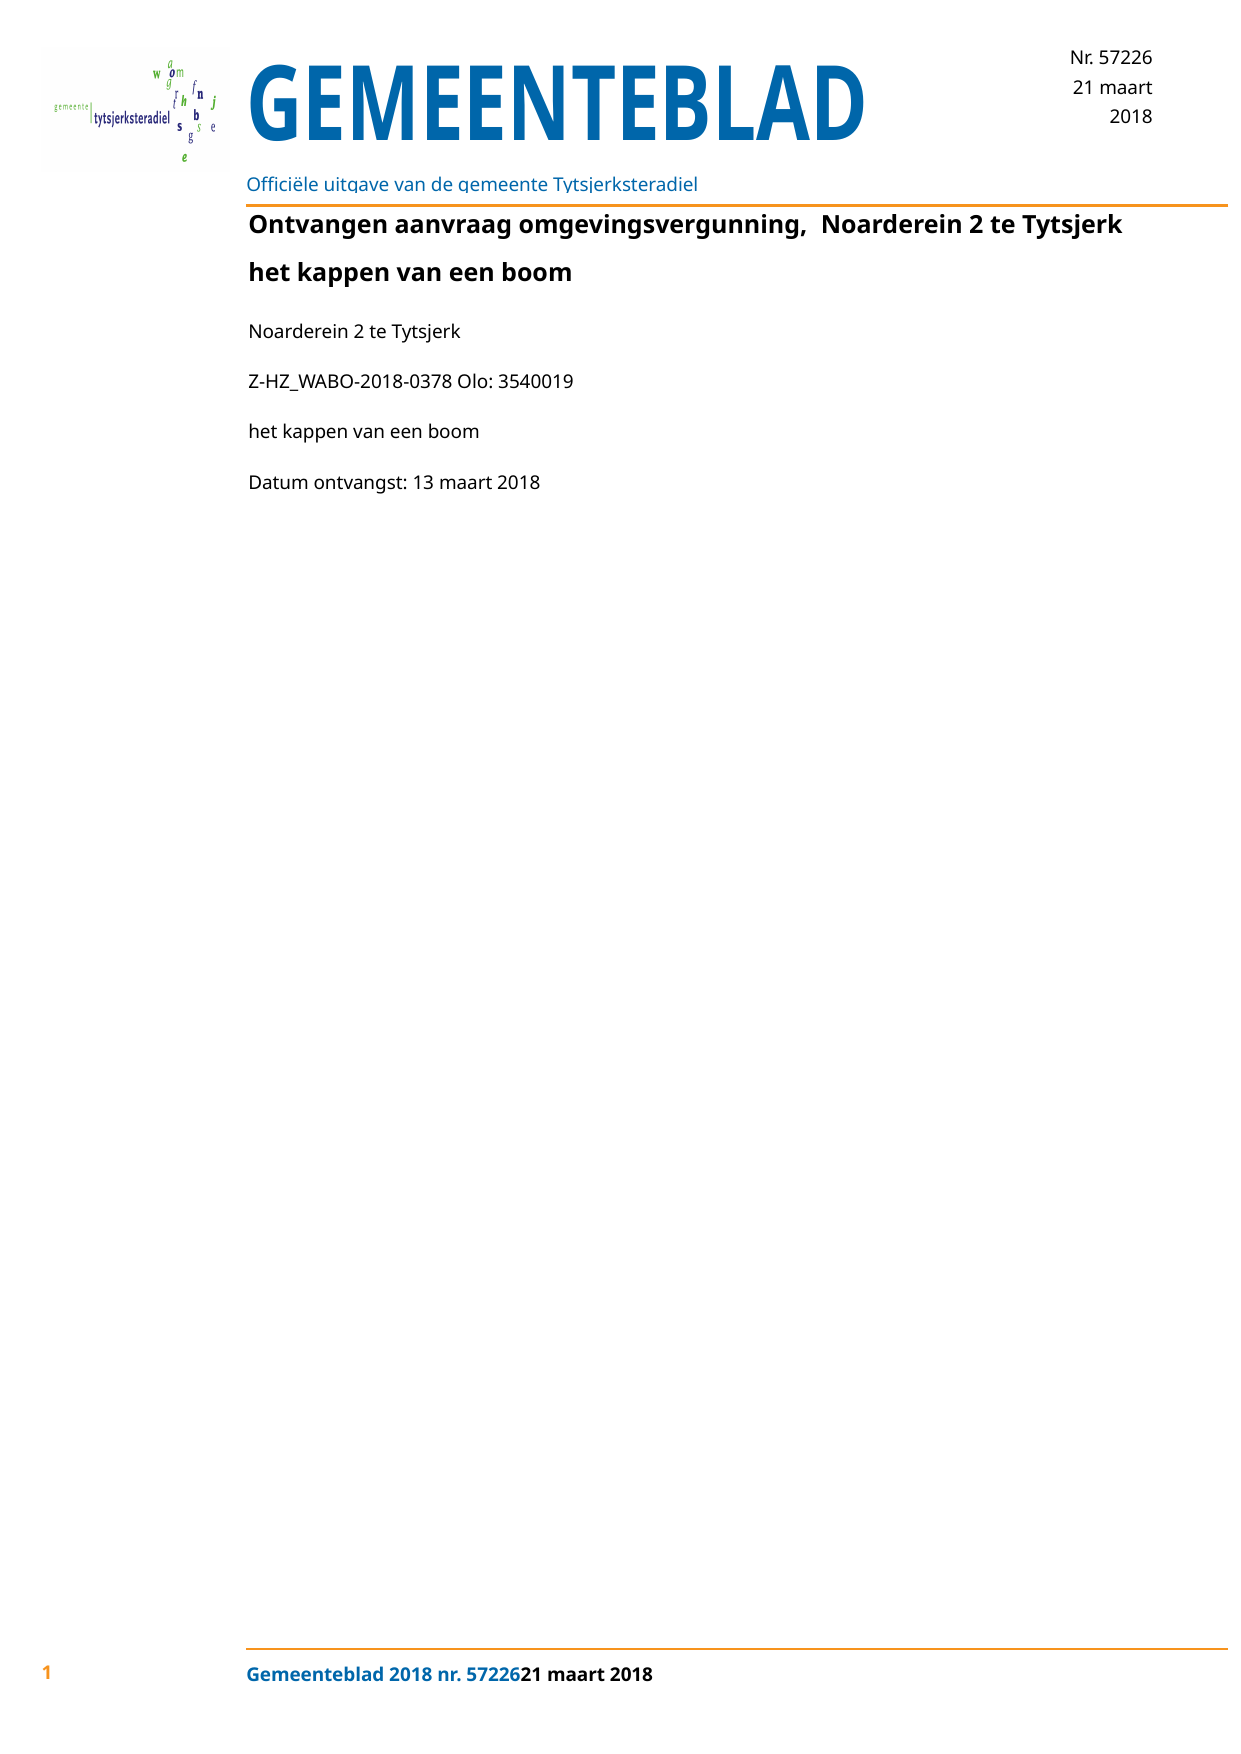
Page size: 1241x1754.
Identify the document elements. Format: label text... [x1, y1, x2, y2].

text Datum ontvangst: 13 maart 2018 [248, 469, 1152, 495]
picture [41, 47, 231, 172]
text Noarderein 2 te Tytsjerk [248, 318, 1152, 344]
text het kappen van een boom [248, 419, 1152, 444]
text Ontvangen aanvraag omgevingsvergunning, Noarderein 2 te Tytsjerk het kappen van een boom [248, 207, 1152, 288]
text Z-HZ_WABO-2018-0378 Olo: 3540019 [248, 368, 1152, 394]
